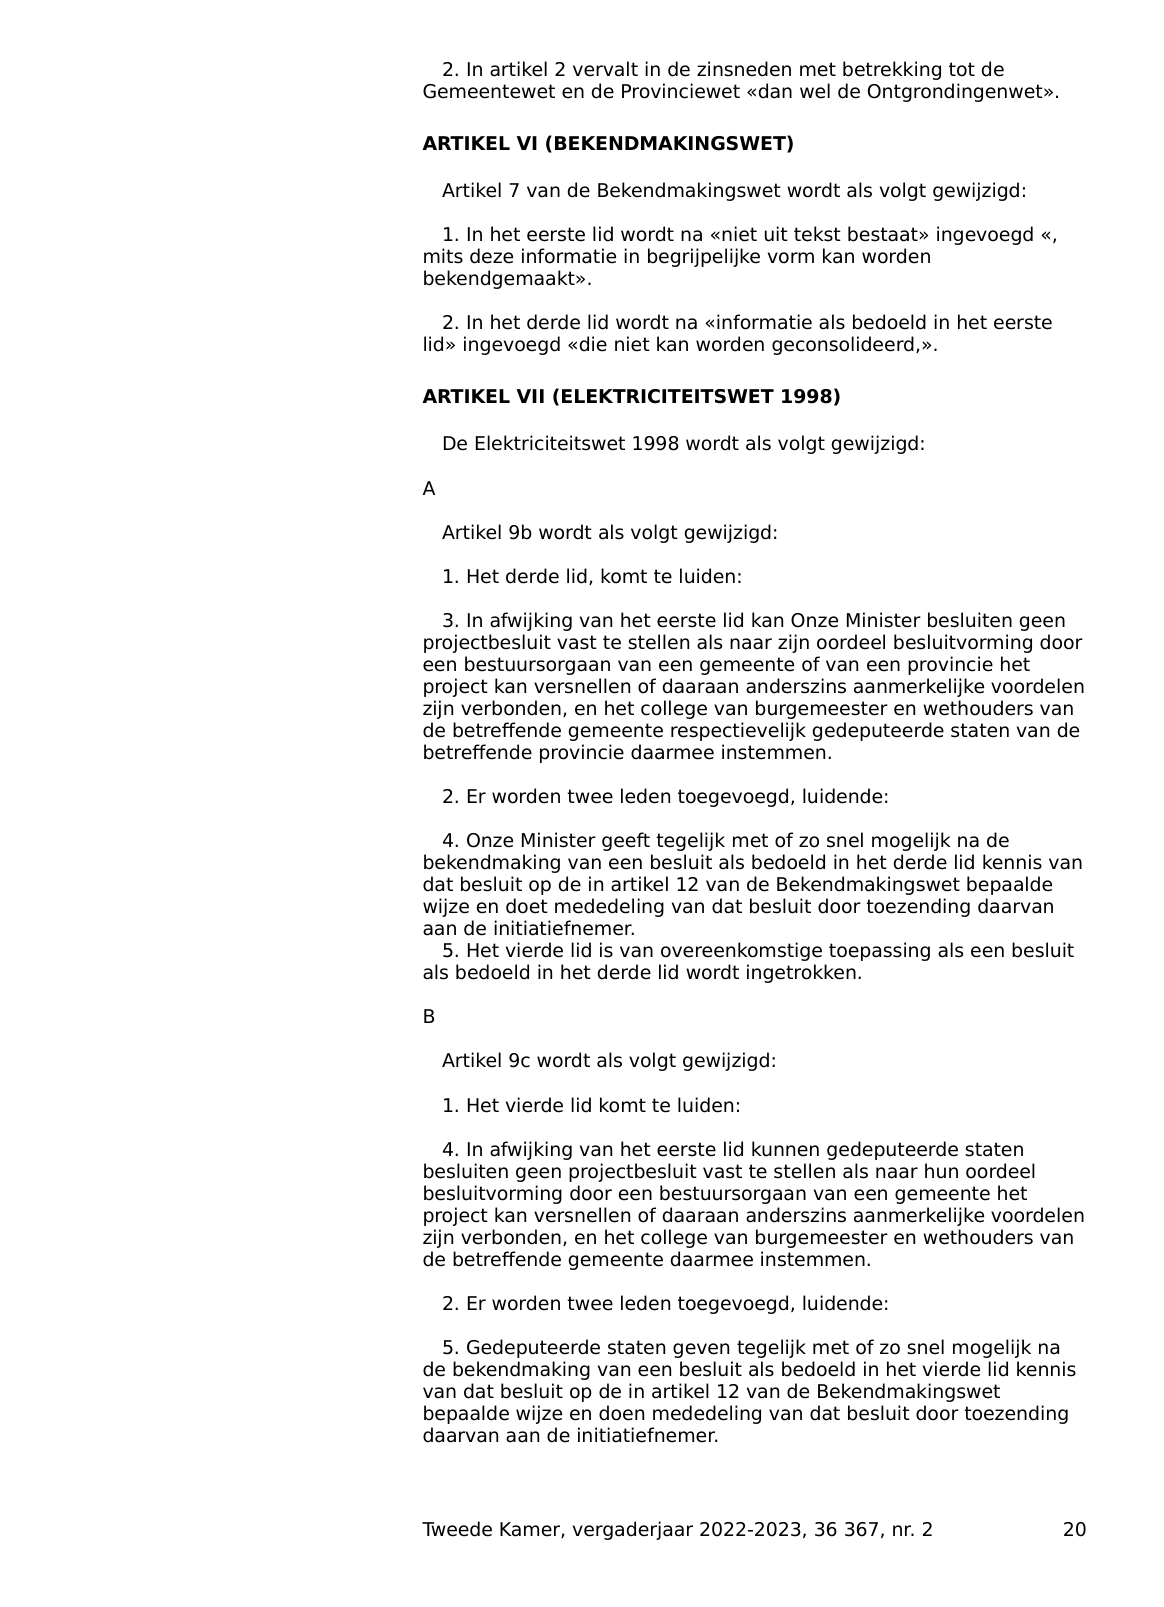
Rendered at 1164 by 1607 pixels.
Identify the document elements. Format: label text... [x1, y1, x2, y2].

text 2. Er worden twee leden toegevoegd, luidende: [422, 1293, 1087, 1315]
text 2. In artikel 2 vervalt in de zinsneden met betrekking tot de Gemeentewet en de Provinciewet «dan wel de Ontgrondingenwet». [422, 59, 1087, 103]
text 2. Er worden twee leden toegevoegd, luidende: [422, 786, 1087, 808]
text 1. Het vierde lid komt te luiden: [422, 1094, 1087, 1116]
text 3. In afwijking van het eerste lid kan Onze Minister besluiten geen projectbesluit vast te stellen als naar zijn oordeel besluitvorming door een bestuursorgaan van een gemeente of van een provincie het project kan versnellen of daaraan anderszins aanmerkelijke voordelen zijn verbonden, en het college van burgemeester en wethouders van de betreffende gemeente respectievelijk gedeputeerde staten van de betreffende provincie daarmee instemmen. [422, 610, 1087, 764]
text Artikel 9b wordt als volgt gewijzigd: [422, 522, 1087, 543]
text De Elektriciteitswet 1998 wordt als volgt gewijzigd: [422, 433, 1087, 455]
subtitle ARTIKEL VI (BEKENDMAKINGSWET) [422, 133, 1087, 155]
subtitle ARTIKEL VII (ELEKTRICITEITSWET 1998) [422, 386, 1087, 408]
text 4. In afwijking van het eerste lid kunnen gedeputeerde staten besluiten geen projectbesluit vast te stellen als naar hun oordeel besluitvorming door een bestuursorgaan van een gemeente het project kan versnellen of daaraan anderszins aanmerkelijke voordelen zijn verbonden, en het college van burgemeester en wethouders van de betreffende gemeente daarmee instemmen. [422, 1139, 1087, 1271]
text 4. Onze Minister geeft tegelijk met of zo snel mogelijk na de bekendmaking van een besluit als bedoeld in het derde lid kennis van dat besluit op de in artikel 12 van de Bekendmakingswet bepaalde wijze en doet mededeling van dat besluit door toezending daarvan aan de initiatiefnemer. [422, 830, 1087, 940]
text Artikel 9c wordt als volgt gewijzigd: [422, 1050, 1087, 1072]
text 2. In het derde lid wordt na «informatie als bedoeld in het eerste lid» ingevoegd «die niet kan worden geconsolideerd,». [422, 312, 1087, 356]
text 1. Het derde lid, komt te luiden: [422, 566, 1087, 588]
text 5. Het vierde lid is van overeenkomstige toepassing als een besluit als bedoeld in het derde lid wordt ingetrokken. [422, 940, 1087, 984]
text 5. Gedeputeerde staten geven tegelijk met of zo snel mogelijk na de bekendmaking van een besluit als bedoeld in het vierde lid kennis van dat besluit op de in artikel 12 van de Bekendmakingswet bepaalde wijze en doen mededeling van dat besluit door toezending daarvan aan de initiatiefnemer. [422, 1337, 1087, 1447]
text B [422, 1006, 1087, 1028]
text 1. In het eerste lid wordt na «niet uit tekst bestaat» ingevoegd «, mits deze informatie in begrijpelijke vorm kan worden bekendgemaakt». [422, 224, 1087, 290]
text A [422, 477, 1087, 499]
text Artikel 7 van de Bekendmakingswet wordt als volgt gewijzigd: [422, 180, 1087, 202]
